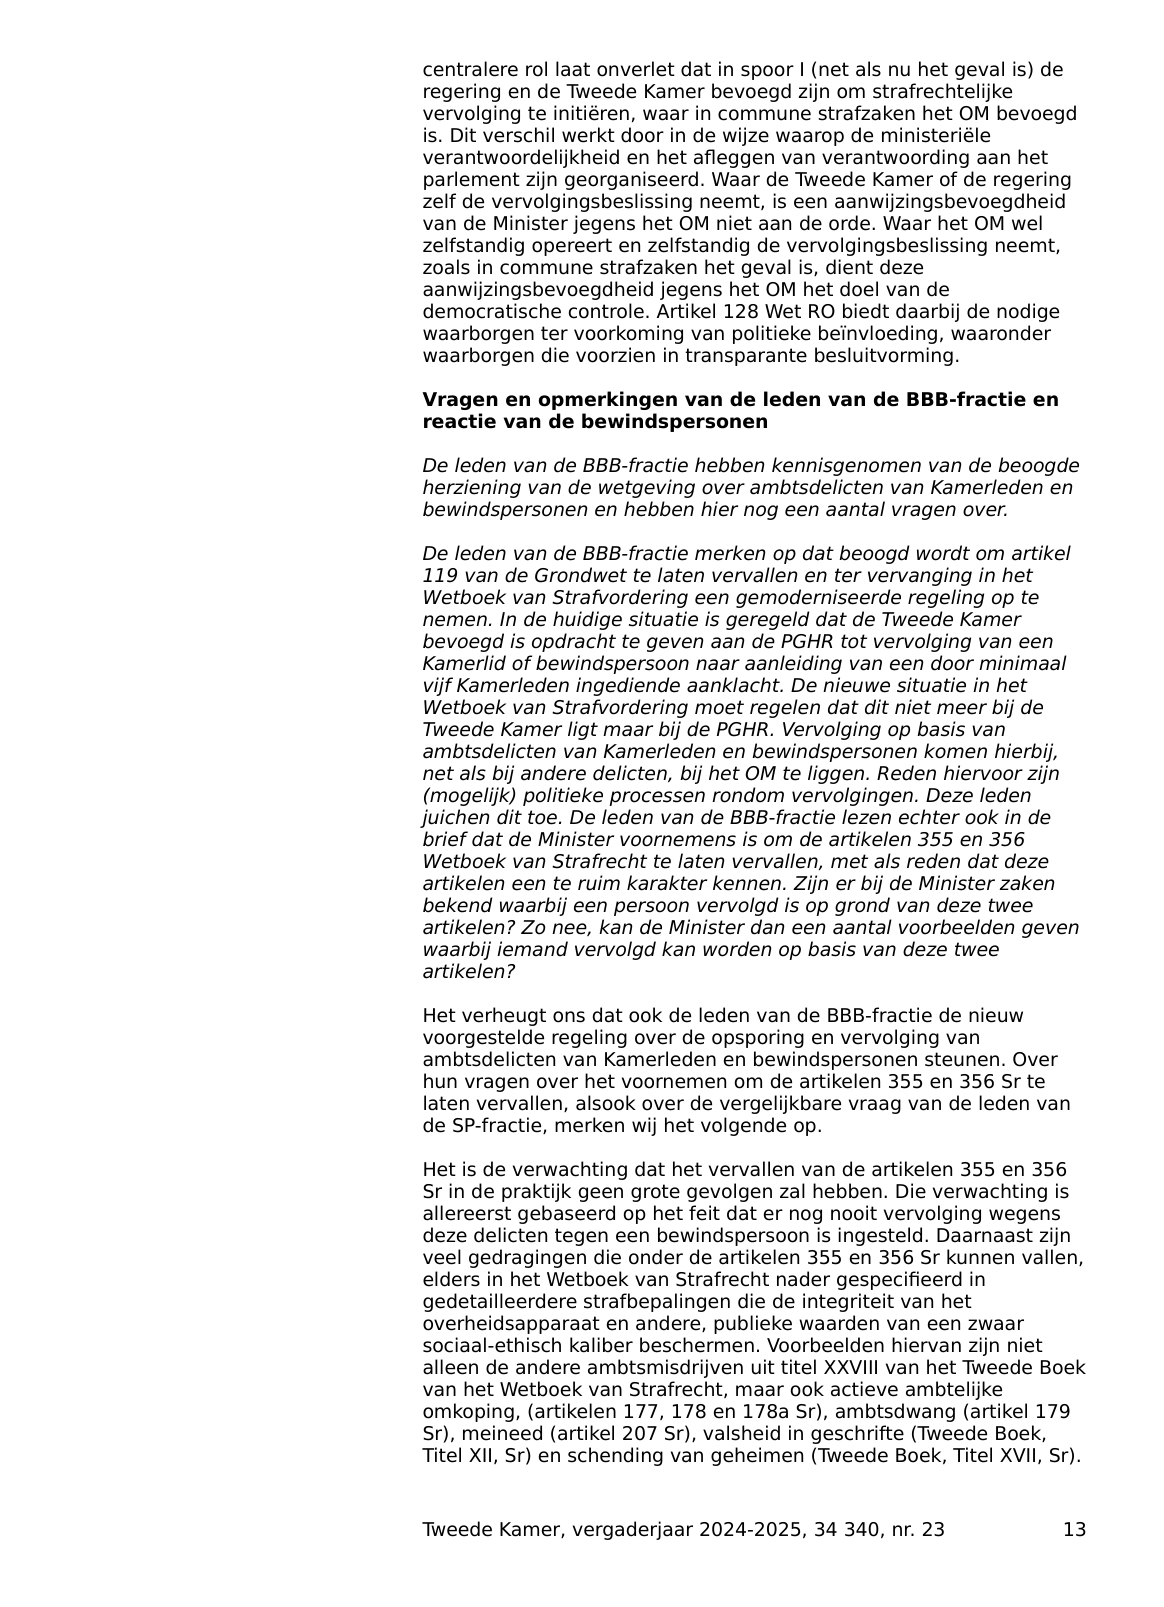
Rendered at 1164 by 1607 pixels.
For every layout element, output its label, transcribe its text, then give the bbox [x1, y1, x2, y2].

text De leden van de BBB-fractie merken op dat beoogd wordt om artikel 119 van de Grondwet te laten vervallen en ter vervanging in het Wetboek van Strafvordering een gemoderniseerde regeling op te nemen. In de huidige situatie is geregeld dat de Tweede Kamer bevoegd is opdracht te geven aan de PGHR tot vervolging van een Kamerlid of bewindspersoon naar aanleiding van een door minimaal vijf Kamerleden ingediende aanklacht. De nieuwe situatie in het Wetboek van Strafvordering moet regelen dat dit niet meer bij de Tweede Kamer ligt maar bij de PGHR. Vervolging op basis van ambtsdelicten van Kamerleden en bewindspersonen komen hierbij, net als bij andere delicten, bij het OM te liggen. Reden hiervoor zijn (mogelijk) politieke processen rondom vervolgingen. Deze leden juichen dit toe. De leden van de BBB-fractie lezen echter ook in de brief dat de Minister voornemens is om de artikelen 355 en 356 Wetboek van Strafrecht te laten vervallen, met als reden dat deze artikelen een te ruim karakter kennen. Zijn er bij de Minister zaken bekend waarbij een persoon vervolgd is op grond van deze twee artikelen? Zo nee, kan de Minister dan een aantal voorbeelden geven waarbij iemand vervolgd kan worden op basis van deze twee artikelen? [422, 543, 1087, 983]
text centralere rol laat onverlet dat in spoor I (net als nu het geval is) de regering en de Tweede Kamer bevoegd zijn om strafrechtelijke vervolging te initiëren, waar in commune strafzaken het OM bevoegd is. Dit verschil werkt door in de wijze waarop de ministeriële verantwoordelijkheid en het afleggen van verantwoording aan het parlement zijn georganiseerd. Waar de Tweede Kamer of de regering zelf de vervolgingsbeslissing neemt, is een aanwijzingsbevoegdheid van de Minister jegens het OM niet aan de orde. Waar het OM wel zelfstandig opereert en zelfstandig de vervolgingsbeslissing neemt, zoals in commune strafzaken het geval is, dient deze aanwijzingsbevoegdheid jegens het OM het doel van de democratische controle. Artikel 128 Wet RO biedt daarbij de nodige waarborgen ter voorkoming van politieke beïnvloeding, waaronder waarborgen die voorzien in transparante besluitvorming. [422, 59, 1087, 367]
text De leden van de BBB-fractie hebben kennisgenomen van de beoogde herziening van de wetgeving over ambtsdelicten van Kamerleden en bewindspersonen en hebben hier nog een aantal vragen over. [422, 455, 1087, 521]
text Het is de verwachting dat het vervallen van de artikelen 355 en 356 Sr in de praktijk geen grote gevolgen zal hebben. Die verwachting is allereerst gebaseerd op het feit dat er nog nooit vervolging wegens deze delicten tegen een bewindspersoon is ingesteld. Daarnaast zijn veel gedragingen die onder de artikelen 355 en 356 Sr kunnen vallen, elders in het Wetboek van Strafrecht nader gespecifieerd in gedetailleerdere strafbepalingen die de integriteit van het overheidsapparaat en andere, publieke waarden van een zwaar sociaal-ethisch kaliber beschermen. Voorbeelden hiervan zijn niet alleen de andere ambtsmisdrijven uit titel XXVIII van het Tweede Boek van het Wetboek van Strafrecht, maar ook actieve ambtelijke omkoping, (artikelen 177, 178 en 178a Sr), ambtsdwang (artikel 179 Sr), meineed (artikel 207 Sr), valsheid in geschrifte (Tweede Boek, Titel XII, Sr) en schending van geheimen (Tweede Boek, Titel XVII, Sr). [422, 1159, 1087, 1467]
text Het verheugt ons dat ook de leden van de BBB-fractie de nieuw voorgestelde regeling over de opsporing en vervolging van ambtsdelicten van Kamerleden en bewindspersonen steunen. Over hun vragen over het voornemen om de artikelen 355 en 356 Sr te laten vervallen, alsook over de vergelijkbare vraag van de leden van de SP-fractie, merken wij het volgende op. [422, 1005, 1087, 1137]
subtitle Vragen en opmerkingen van de leden van de BBB-fractie en reactie van de bewindspersonen [422, 389, 1087, 433]
